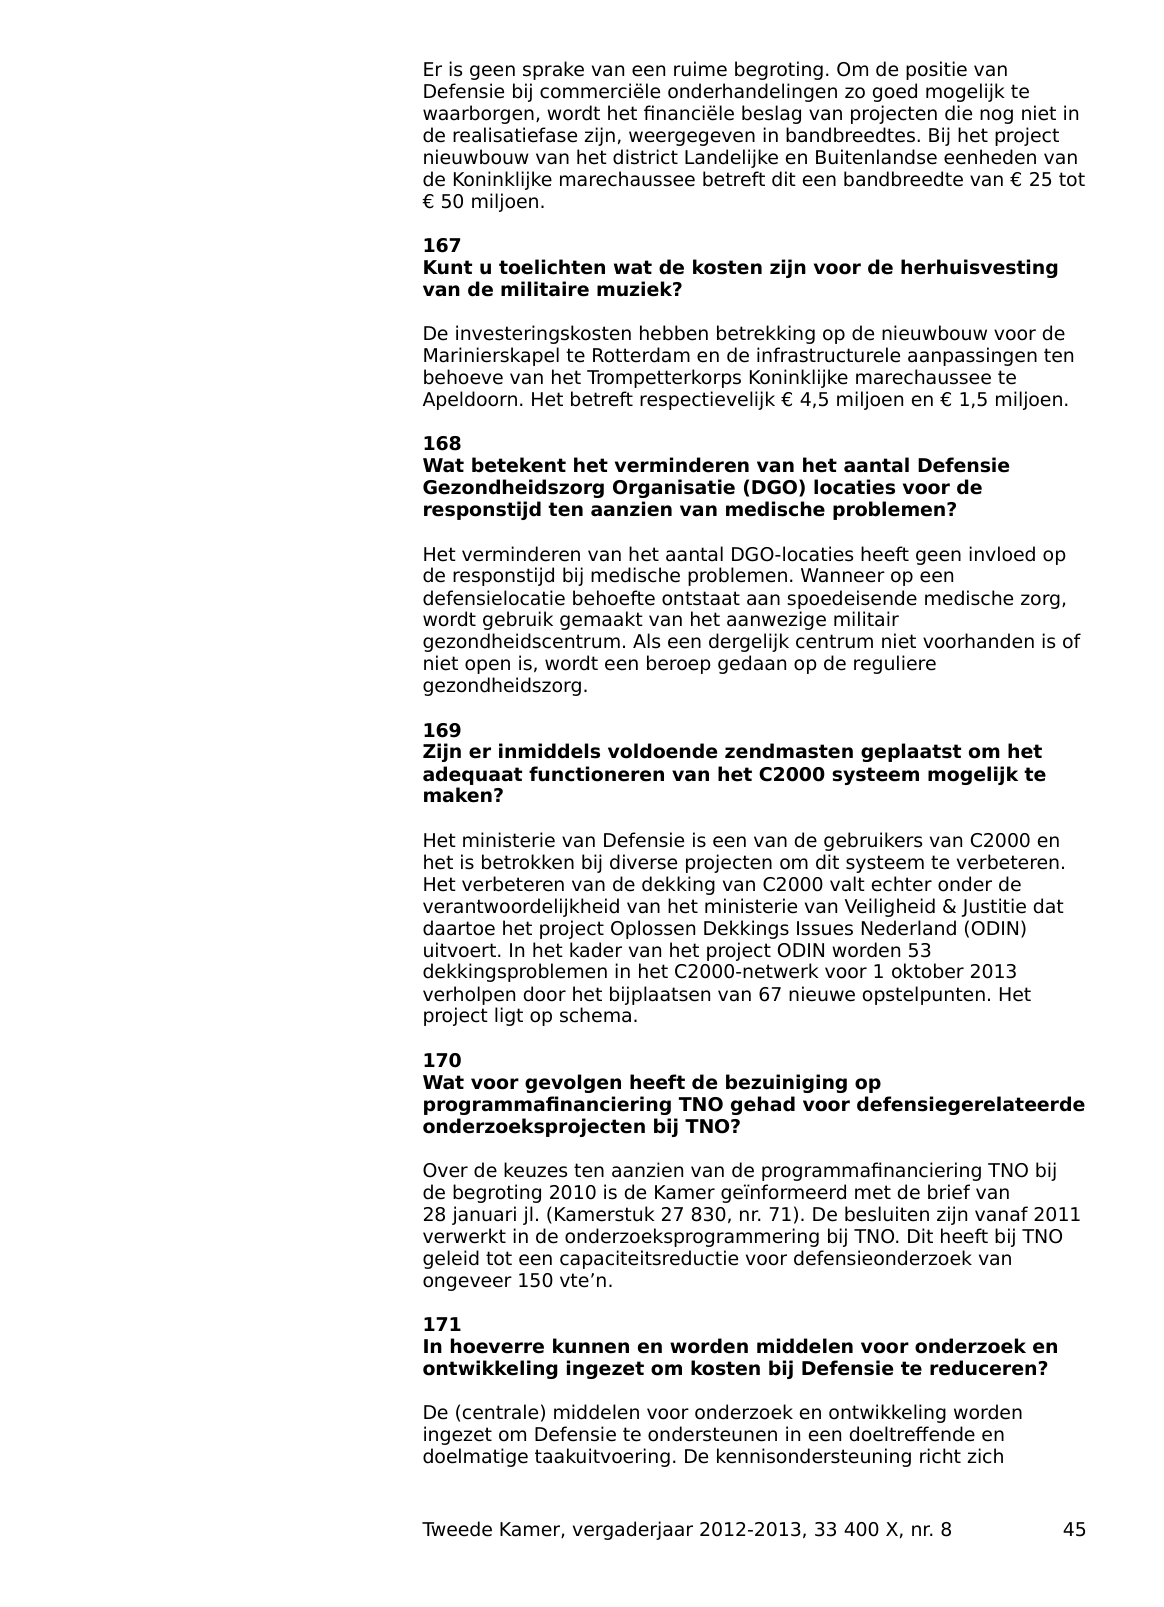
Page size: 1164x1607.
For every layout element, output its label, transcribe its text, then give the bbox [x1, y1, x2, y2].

text 168 [422, 433, 1087, 455]
text In hoeverre kunnen en worden middelen voor onderzoek en ontwikkeling ingezet om kosten bij Defensie te reduceren? [422, 1336, 1087, 1380]
text De investeringskosten hebben betrekking op de nieuwbouw voor de Marinierskapel te Rotterdam en de infrastructurele aanpassingen ten behoeve van het Trompetterkorps Koninklijke marechaussee te Apeldoorn. Het betreft respectievelijk € 4,5 miljoen en € 1,5 miljoen. [422, 323, 1087, 411]
text Het ministerie van Defensie is een van de gebruikers van C2000 en het is betrokken bij diverse projecten om dit systeem te verbeteren. Het verbeteren van de dekking van C2000 valt echter onder de verantwoordelijkheid van het ministerie van Veiligheid & Justitie dat daartoe het project Oplossen Dekkings Issues Nederland (ODIN) uitvoert. In het kader van het project ODIN worden 53 dekkingsproblemen in het C2000-netwerk voor 1 oktober 2013 verholpen door het bijplaatsen van 67 nieuwe opstelpunten. Het project ligt op schema. [422, 829, 1087, 1027]
text Zijn er inmiddels voldoende zendmasten geplaatst om het adequaat functioneren van het C2000 systeem mogelijk te maken? [422, 741, 1087, 807]
text De (centrale) middelen voor onderzoek en ontwikkeling worden ingezet om Defensie te ondersteunen in een doeltreffende en doelmatige taakuitvoering. De kennisondersteuning richt zich [422, 1402, 1087, 1468]
text 171 [422, 1314, 1087, 1336]
text 170 [422, 1049, 1087, 1072]
text 169 [422, 719, 1087, 741]
text Over de keuzes ten aanzien van de programmafinanciering TNO bij de begroting 2010 is de Kamer geïnformeerd met de brief van 28 januari jl. (Kamerstuk 27 830, nr. 71). De besluiten zijn vanaf 2011 verwerkt in de onderzoeksprogrammering bij TNO. Dit heeft bij TNO geleid tot een capaciteitsreductie voor defensieonderzoek van ongeveer 150 vte’n. [422, 1160, 1087, 1292]
text Kunt u toelichten wat de kosten zijn voor de herhuisvesting van de militaire muziek? [422, 257, 1087, 301]
text 167 [422, 235, 1087, 257]
text Het verminderen van het aantal DGO-locaties heeft geen invloed op de responstijd bij medische problemen. Wanneer op een defensielocatie behoefte ontstaat aan spoedeisende medische zorg, wordt gebruik gemaakt van het aanwezige militair gezondheidscentrum. Als een dergelijk centrum niet voorhanden is of niet open is, wordt een beroep gedaan op de reguliere gezondheidszorg. [422, 543, 1087, 697]
text Er is geen sprake van een ruime begroting. Om de positie van Defensie bij commerciële onderhandelingen zo goed mogelijk te waarborgen, wordt het financiële beslag van projecten die nog niet in de realisatiefase zijn, weergegeven in bandbreedtes. Bij het project nieuwbouw van het district Landelijke en Buitenlandse eenheden van de Koninklijke marechaussee betreft dit een bandbreedte van € 25 tot € 50 miljoen. [422, 59, 1087, 213]
text Wat betekent het verminderen van het aantal Defensie Gezondheidszorg Organisatie (DGO) locaties voor de responstijd ten aanzien van medische problemen? [422, 455, 1087, 521]
text Wat voor gevolgen heeft de bezuiniging op programmafinanciering TNO gehad voor defensiegerelateerde onderzoeksprojecten bij TNO? [422, 1072, 1087, 1137]
